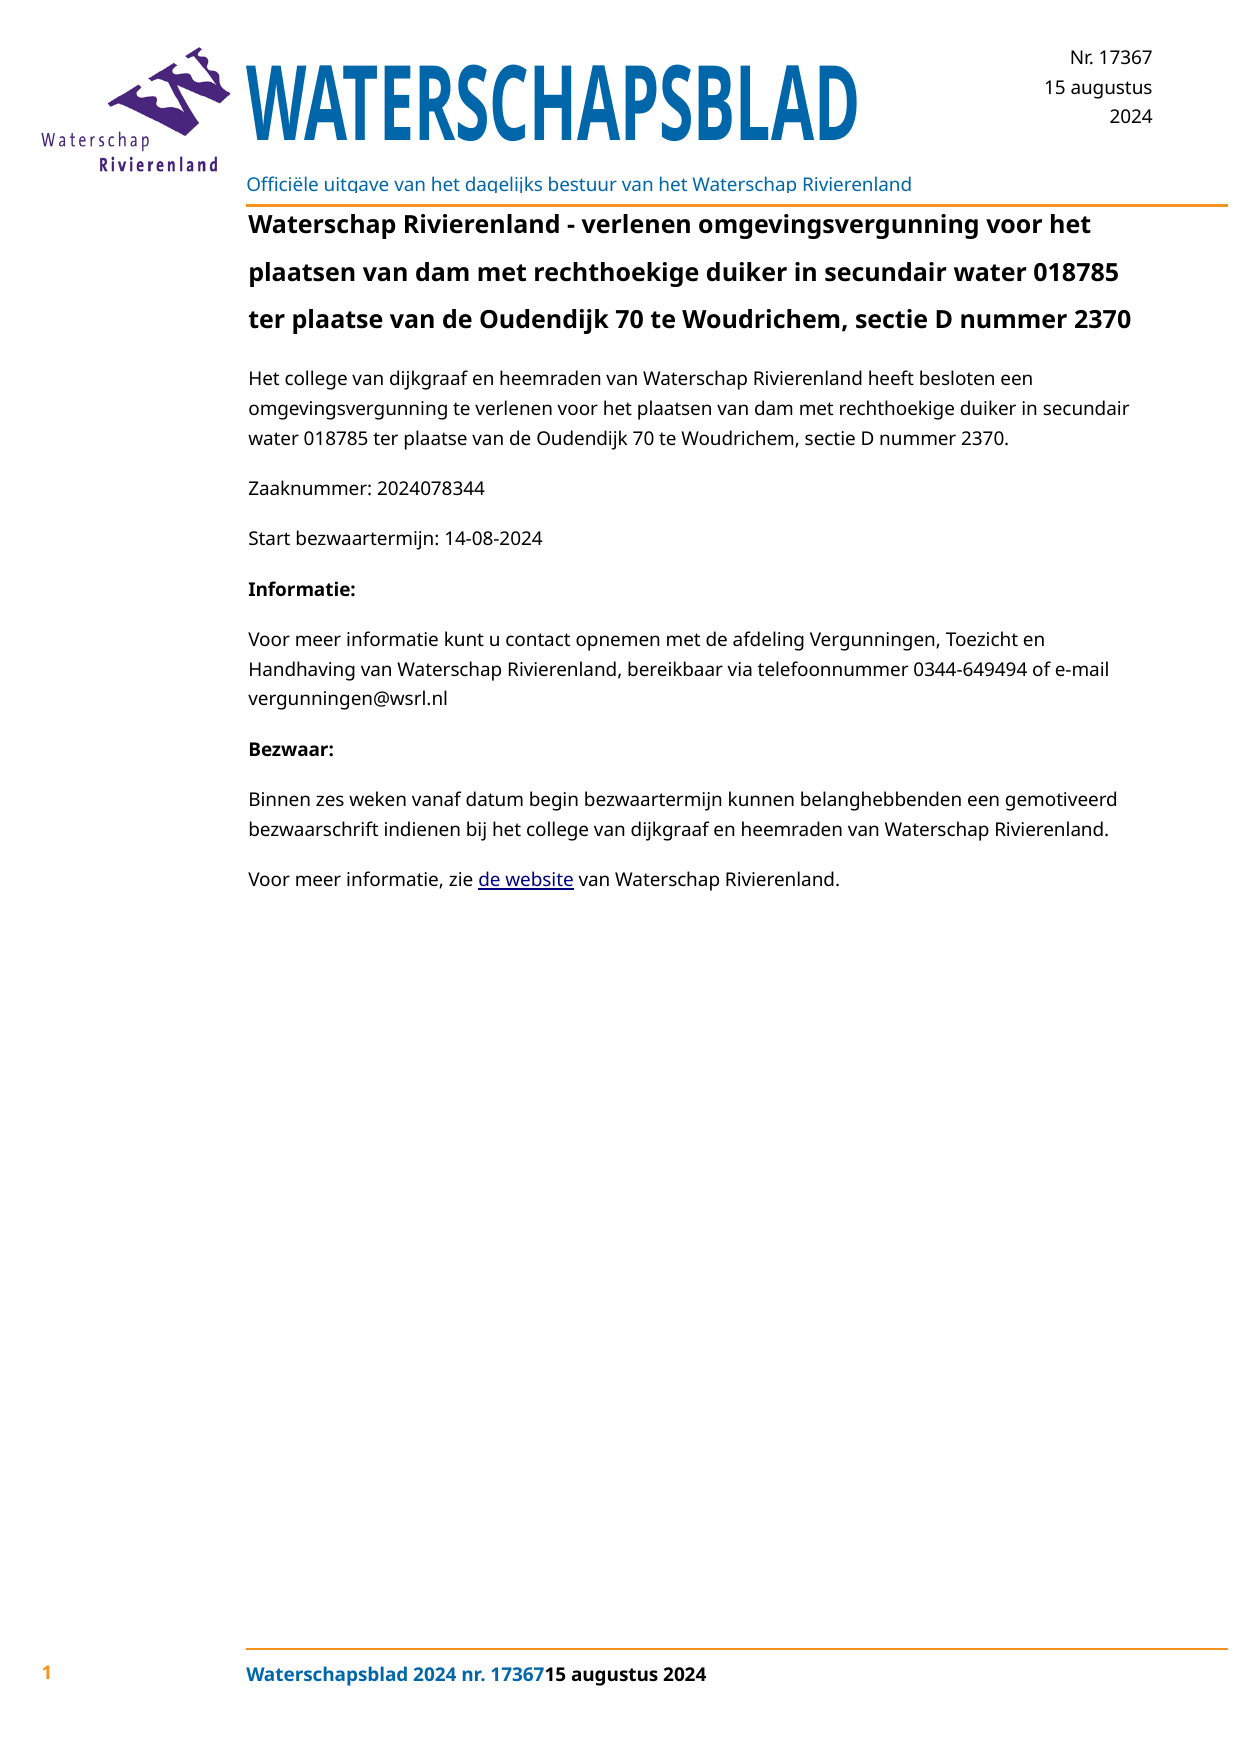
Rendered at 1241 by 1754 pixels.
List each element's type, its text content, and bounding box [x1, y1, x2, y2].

text Voor meer informatie kunt u contact opnemen met de afdeling Vergunningen, Toezicht en Handhaving van Waterschap Rivierenland, bereikbaar via telefoonnummer 0344-649494 of e-mail vergunningen@wsrl.nl [248, 626, 1152, 711]
text Waterschap Rivierenland - verlenen omgevingsvergunning voor het plaatsen van dam met rechthoekige duiker in secundair water 018785 ter plaatse van de Oudendijk 70 te Woudrichem, sectie D nummer 2370 [248, 207, 1152, 336]
text Het college van dijkgraaf en heemraden van Waterschap Rivierenland heeft besloten een omgevingsvergunning te verlenen voor het plaatsen van dam met rechthoekige duiker in secundair water 018785 ter plaatse van de Oudendijk 70 te Woudrichem, sectie D nummer 2370. [248, 366, 1152, 450]
text Voor meer informatie, zie de website van Waterschap Rivierenland. [248, 866, 1152, 892]
picture [41, 47, 231, 172]
text Zaaknummer: 2024078344 [248, 475, 1152, 501]
text Binnen zes weken vanaf datum begin bezwaartermijn kunnen belanghebbenden een gemotiveerd bezwaarschrift indienen bij het college van dijkgraaf en heemraden van Waterschap Rivierenland. [248, 786, 1152, 842]
text Informatie: [248, 576, 1152, 602]
text Start bezwaartermijn: 14-08-2024 [248, 526, 1152, 551]
text Bezwaar: [248, 736, 1152, 762]
